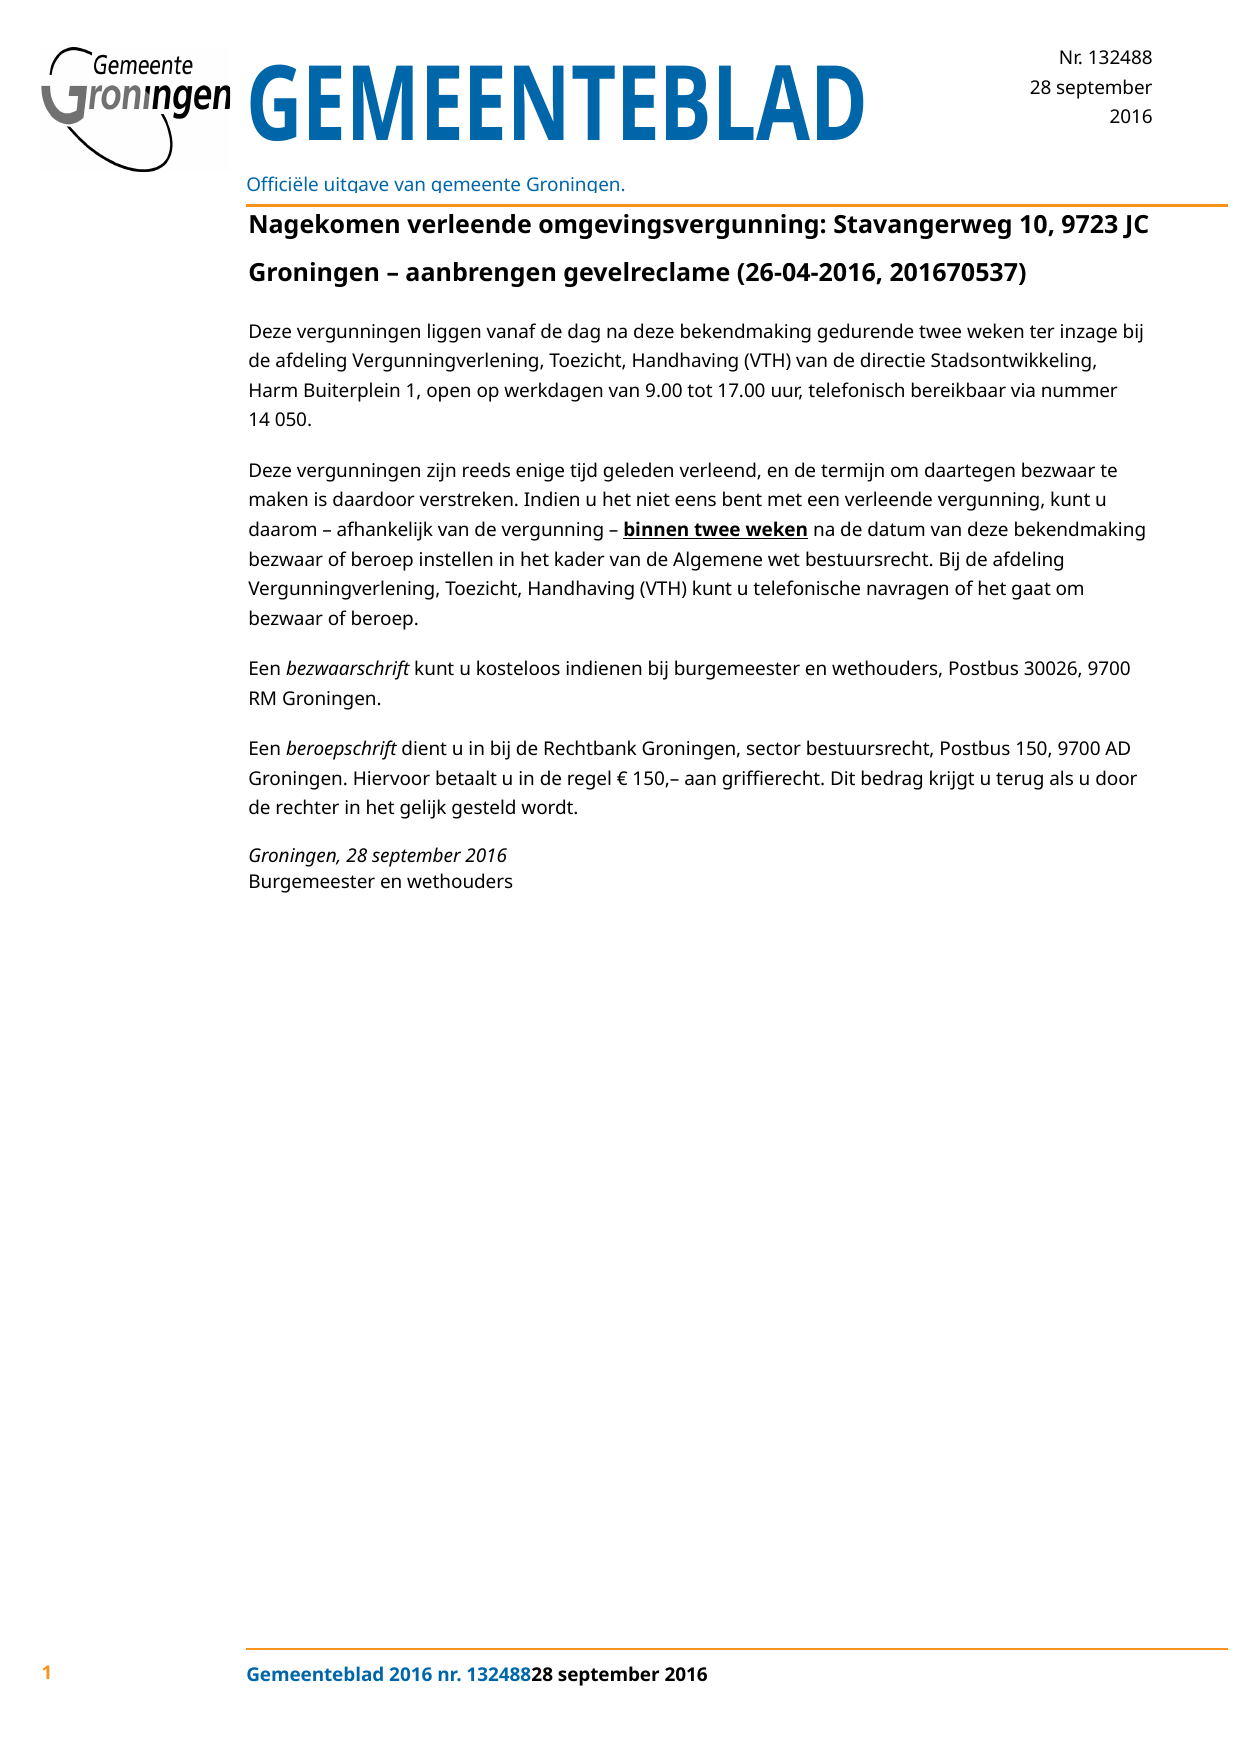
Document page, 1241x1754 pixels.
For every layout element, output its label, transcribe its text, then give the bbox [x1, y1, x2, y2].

text Een beroepschrift dient u in bij de Rechtbank Groningen, sector bestuursrecht, Postbus 150, 9700 AD Groningen. Hiervoor betaalt u in de regel € 150,– aan griffierecht. Dit bedrag krijgt u terug als u door de rechter in het gelijk gesteld wordt. [248, 735, 1152, 820]
text Burgemeester en wethouders [248, 868, 1152, 894]
text Groningen, 28 september 2016 [248, 842, 1152, 868]
text Deze vergunningen liggen vanaf de dag na deze bekendmaking gedurende twee weken ter inzage bij de afdeling Vergunningverlening, Toezicht, Handhaving (VTH) van de directie Stadsontwikkeling, Harm Buiterplein 1, open op werkdagen van 9.00 tot 17.00 uur, telefonisch bereikbaar via nummer 14 050. [248, 318, 1152, 432]
picture [41, 47, 231, 172]
text Een bezwaarschrift kunt u kosteloos indienen bij burgemeester en wethouders, Postbus 30026, 9700 RM Groningen. [248, 655, 1152, 711]
text Nagekomen verleende omgevingsvergunning: Stavangerweg 10, 9723 JC Groningen – aanbrengen gevelreclame (26-04-2016, 201670537) [248, 207, 1152, 288]
text Deze vergunningen zijn reeds enige tijd geleden verleend, en de termijn om daartegen bezwaar te maken is daardoor verstreken. Indien u het niet eens bent met een verleende vergunning, kunt u daarom – afhankelijk van de vergunning – binnen twee weken na de datum van deze bekendmaking bezwaar of beroep instellen in het kader van de Algemene wet bestuursrecht. Bij de afdeling Vergunningverlening, Toezicht, Handhaving (VTH) kunt u telefonische navragen of het gaat om bezwaar of beroep. [248, 457, 1152, 631]
